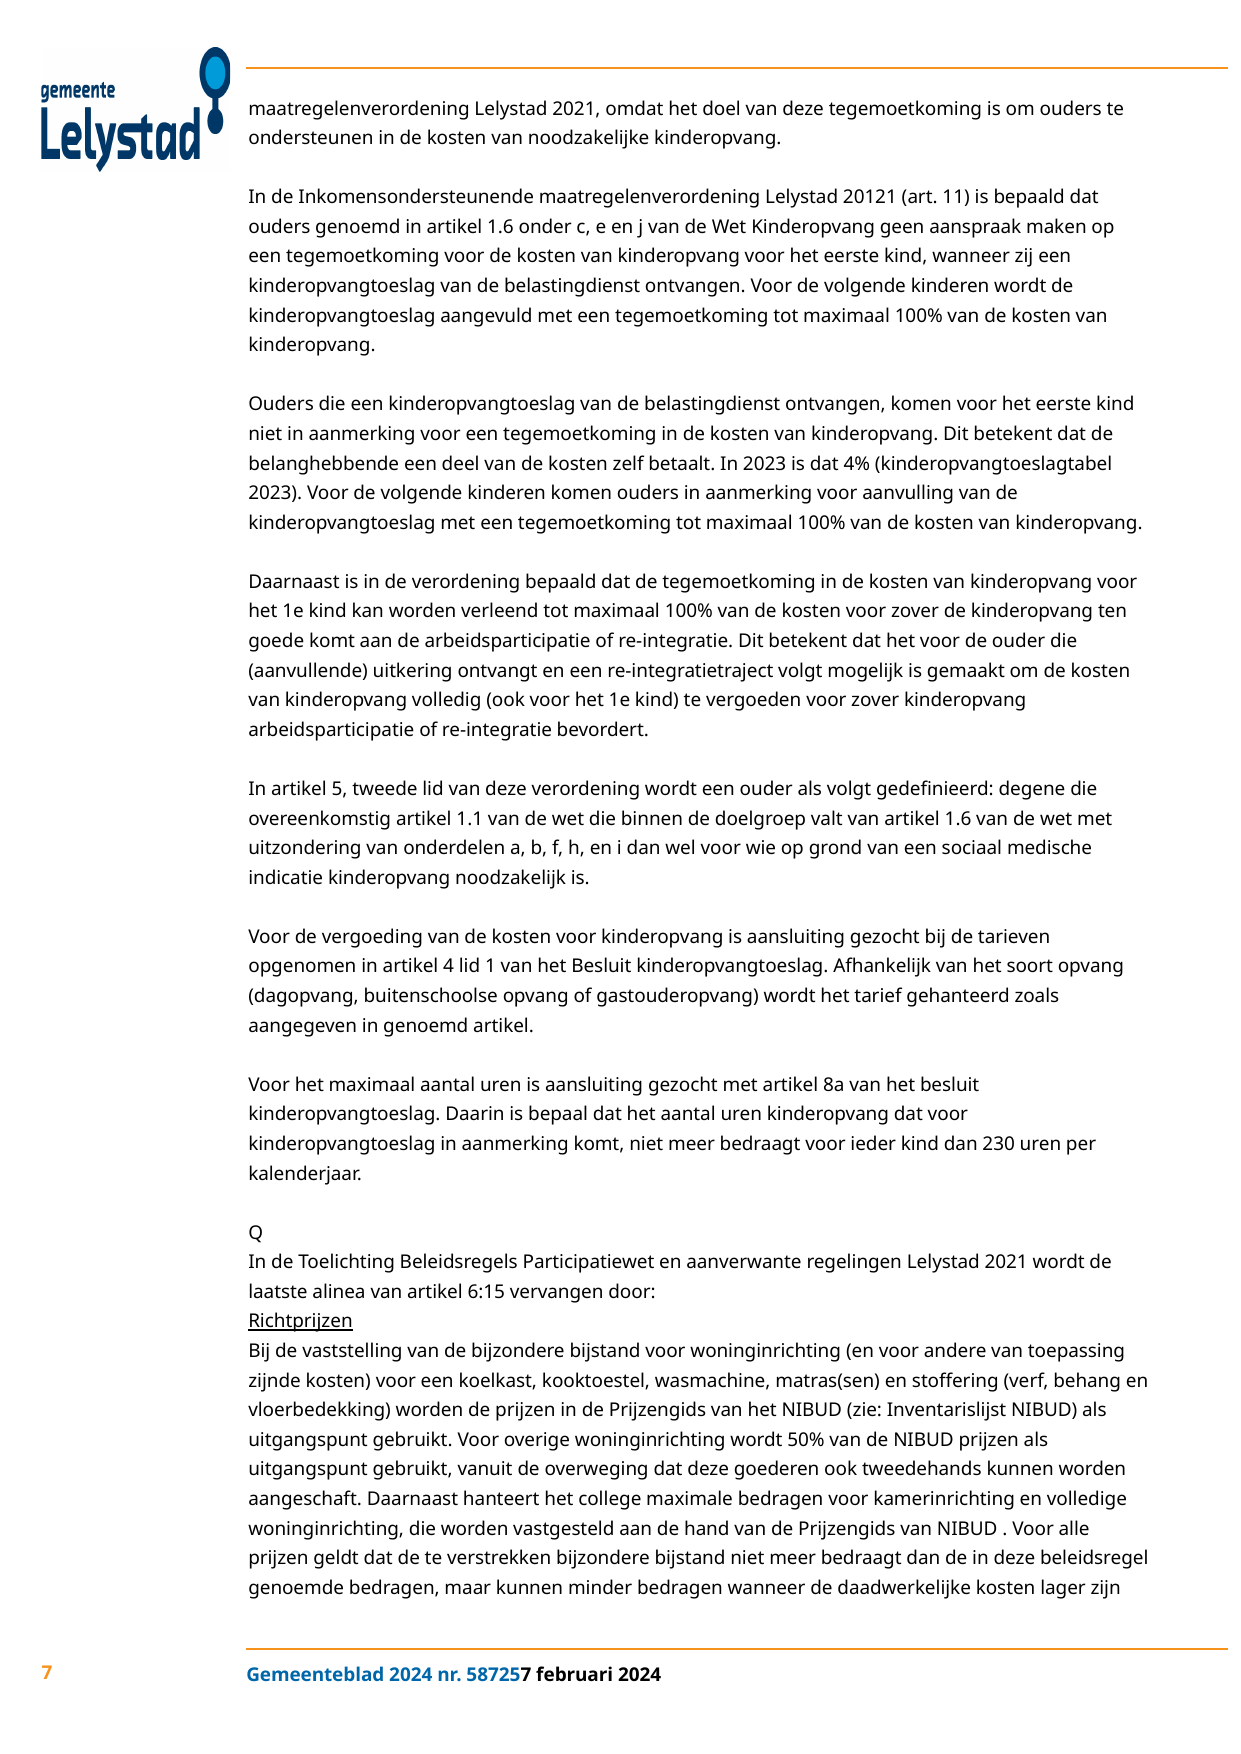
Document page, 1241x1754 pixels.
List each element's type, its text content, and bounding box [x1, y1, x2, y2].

text Voor het maximaal aantal uren is aansluiting gezocht met artikel 8a van het besluit kinderopvangtoeslag. Daarin is bepaal dat het aantal uren kinderopvang dat voor kinderopvangtoeslag in aanmerking komt, niet meer bedraagt voor ieder kind dan 230 uren per kalenderjaar. [248, 1071, 1152, 1186]
text Richtprijzen [248, 1308, 1152, 1333]
text Ouders die een kinderopvangtoeslag van de belastingdienst ontvangen, komen voor het eerste kind niet in aanmerking voor een tegemoetkoming in de kosten van kinderopvang. Dit betekent dat de belanghebbende een deel van de kosten zelf betaalt. In 2023 is dat 4% (kinderopvangtoeslagtabel 2023). Voor de volgende kinderen komen ouders in aanmerking voor aanvulling van de kinderopvangtoeslag met een tegemoetkoming tot maximaal 100% van de kosten van kinderopvang. [248, 391, 1152, 535]
text Q [248, 1219, 1152, 1245]
text maatregelenverordening Lelystad 2021, omdat het doel van deze tegemoetkoming is om ouders te ondersteunen in de kosten van noodzakelijke kinderopvang. [248, 95, 1152, 150]
text In artikel 5, tweede lid van deze verordening wordt een ouder als volgt gedefinieerd: degene die overeenkomstig artikel 1.1 van de wet die binnen de doelgroep valt van artikel 1.6 van de wet met uitzondering van onderdelen a, b, f, h, en i dan wel voor wie op grond van een sociaal medische indicatie kinderopvang noodzakelijk is. [248, 775, 1152, 890]
text Daarnaast is in de verordening bepaald dat de tegemoetkoming in de kosten van kinderopvang voor het 1e kind kan worden verleend tot maximaal 100% van de kosten voor zover de kinderopvang ten goede komt aan de arbeidsparticipatie of re-integratie. Dit betekent dat het voor de ouder die (aanvullende) uitkering ontvangt en een re-integratietraject volgt mogelijk is gemaakt om de kosten van kinderopvang volledig (ook voor het 1e kind) te vergoeden voor zover kinderopvang arbeidsparticipatie of re-integratie bevordert. [248, 568, 1152, 742]
picture [41, 47, 231, 172]
text In de Inkomensondersteunende maatregelenverordening Lelystad 20121 (art. 11) is bepaald dat ouders genoemd in artikel 1.6 onder c, e en j van de Wet Kinderopvang geen aanspraak maken op een tegemoetkoming voor de kosten van kinderopvang voor het eerste kind, wanneer zij een kinderopvangtoeslag van de belastingdienst ontvangen. Voor de volgende kinderen wordt de kinderopvangtoeslag aangevuld met een tegemoetkoming tot maximaal 100% van de kosten van kinderopvang. [248, 183, 1152, 357]
text Voor de vergoeding van de kosten voor kinderopvang is aansluiting gezocht bij de tarieven opgenomen in artikel 4 lid 1 van het Besluit kinderopvangtoeslag. Afhankelijk van het soort opvang (dagopvang, buitenschoolse opvang of gastouderopvang) wordt het tarief gehanteerd zoals aangegeven in genoemd artikel. [248, 923, 1152, 1038]
text In de Toelichting Beleidsregels Participatiewet en aanverwante regelingen Lelystad 2021 wordt de laatste alinea van artikel 6:15 vervangen door: [248, 1248, 1152, 1304]
text Bij de vaststelling van de bijzondere bijstand voor woninginrichting (en voor andere van toepassing zijnde kosten) voor een koelkast, kooktoestel, wasmachine, matras(sen) en stoffering (verf, behang en vloerbedekking) worden de prijzen in de Prijzengids van het NIBUD (zie: Inventarislijst NIBUD) als uitgangspunt gebruikt. Voor overige woninginrichting wordt 50% van de NIBUD prijzen als uitgangspunt gebruikt, vanuit de overweging dat deze goederen ook tweedehands kunnen worden aangeschaft. Daarnaast hanteert het college maximale bedragen voor kamerinrichting en volledige woninginrichting, die worden vastgesteld aan de hand van de Prijzengids van NIBUD . Voor alle prijzen geldt dat de te verstrekken bijzondere bijstand niet meer bedraagt dan de in deze beleidsregel genoemde bedragen, maar kunnen minder bedragen wanneer de daadwerkelijke kosten lager zijn [248, 1337, 1152, 1600]
